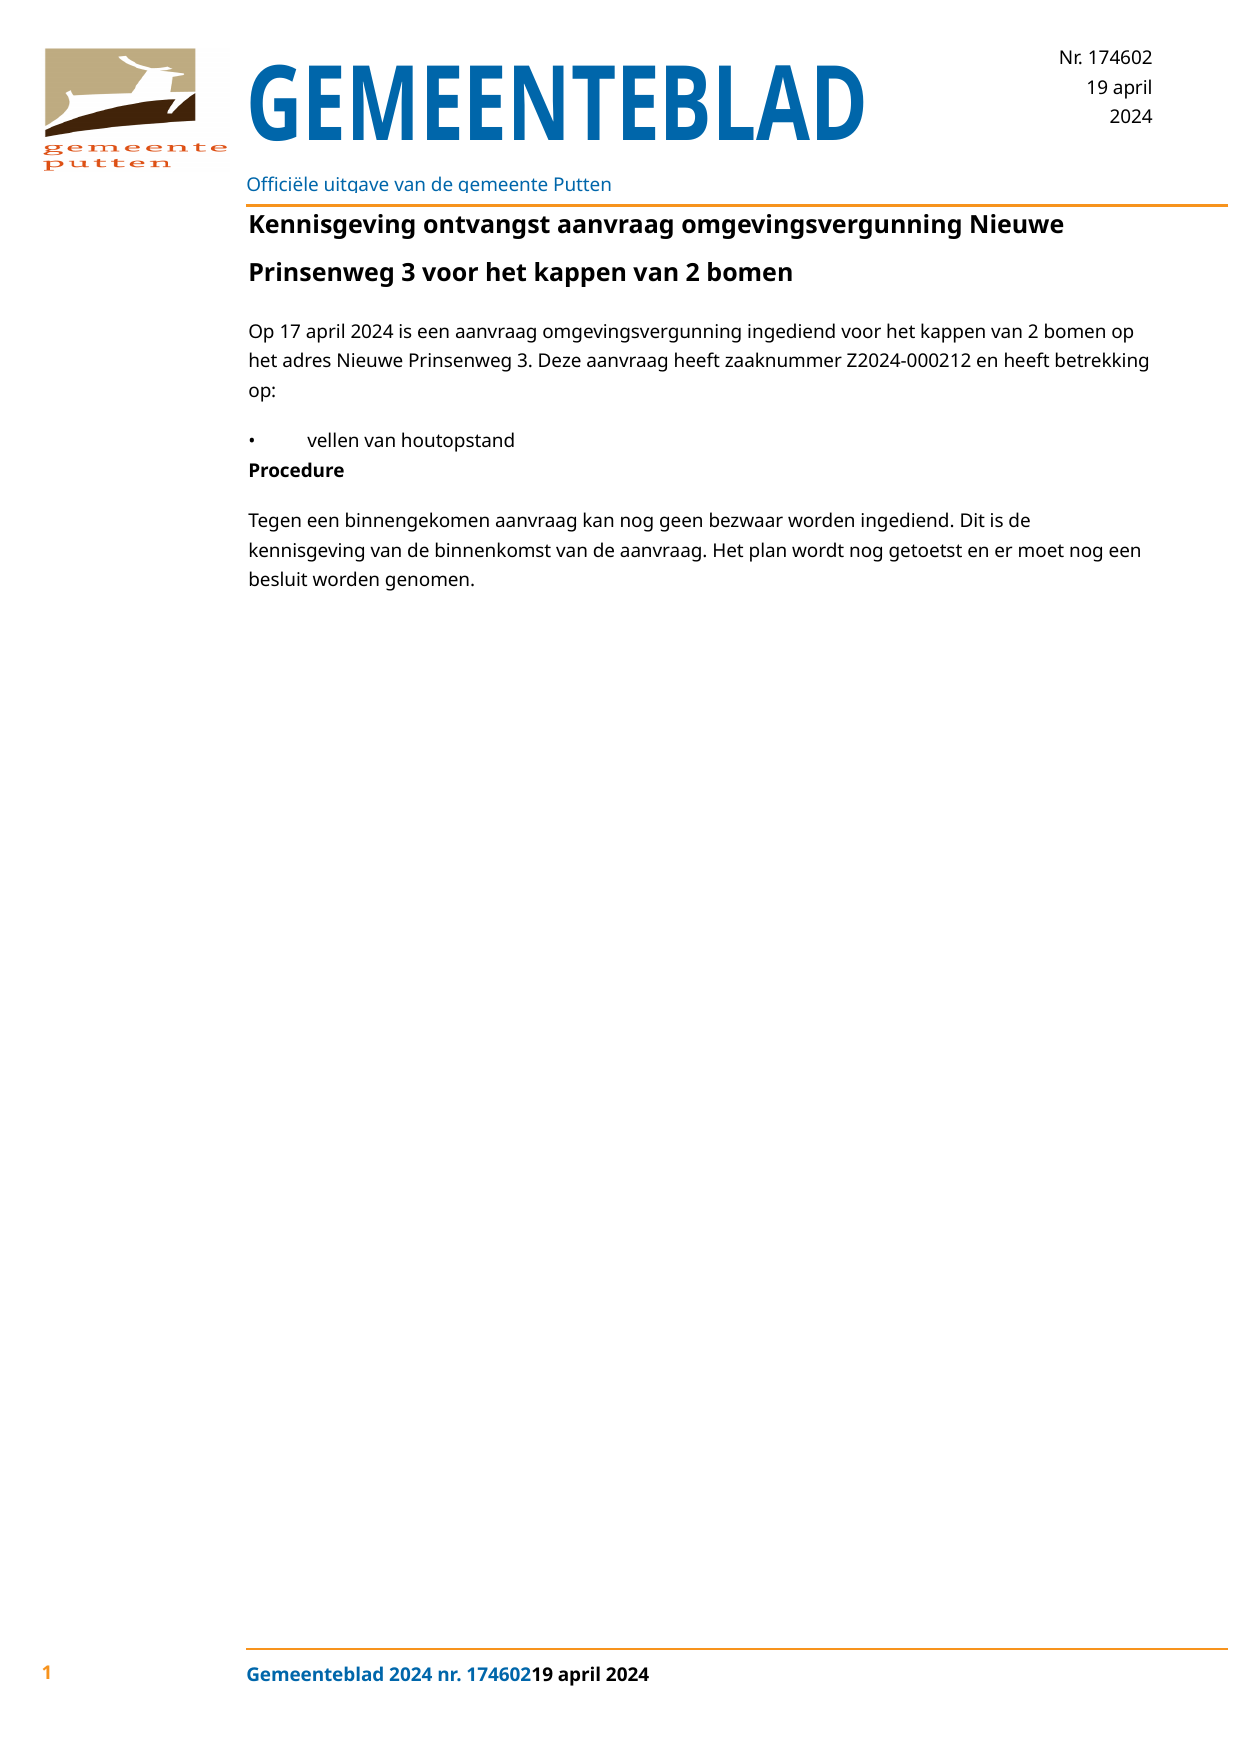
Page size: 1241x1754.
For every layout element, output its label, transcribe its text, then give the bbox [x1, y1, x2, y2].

text Procedure [248, 457, 1152, 483]
text Tegen een binnengekomen aanvraag kan nog geen bezwaar worden ingediend. Dit is de kennisgeving van de binnenkomst van de aanvraag. Het plan wordt nog getoetst en er moet nog een besluit worden genomen. [248, 507, 1152, 592]
text Op 17 april 2024 is een aanvraag omgevingsvergunning ingediend voor het kappen van 2 bomen op het adres Nieuwe Prinsenweg 3. Deze aanvraag heeft zaaknummer Z2024-000212 en heeft betrekking op: [248, 318, 1152, 403]
text Kennisgeving ontvangst aanvraag omgevingsvergunning Nieuwe Prinsenweg 3 voor het kappen van 2 bomen [248, 207, 1152, 288]
list vellen van houtopstand [248, 427, 1152, 453]
picture [41, 47, 231, 172]
